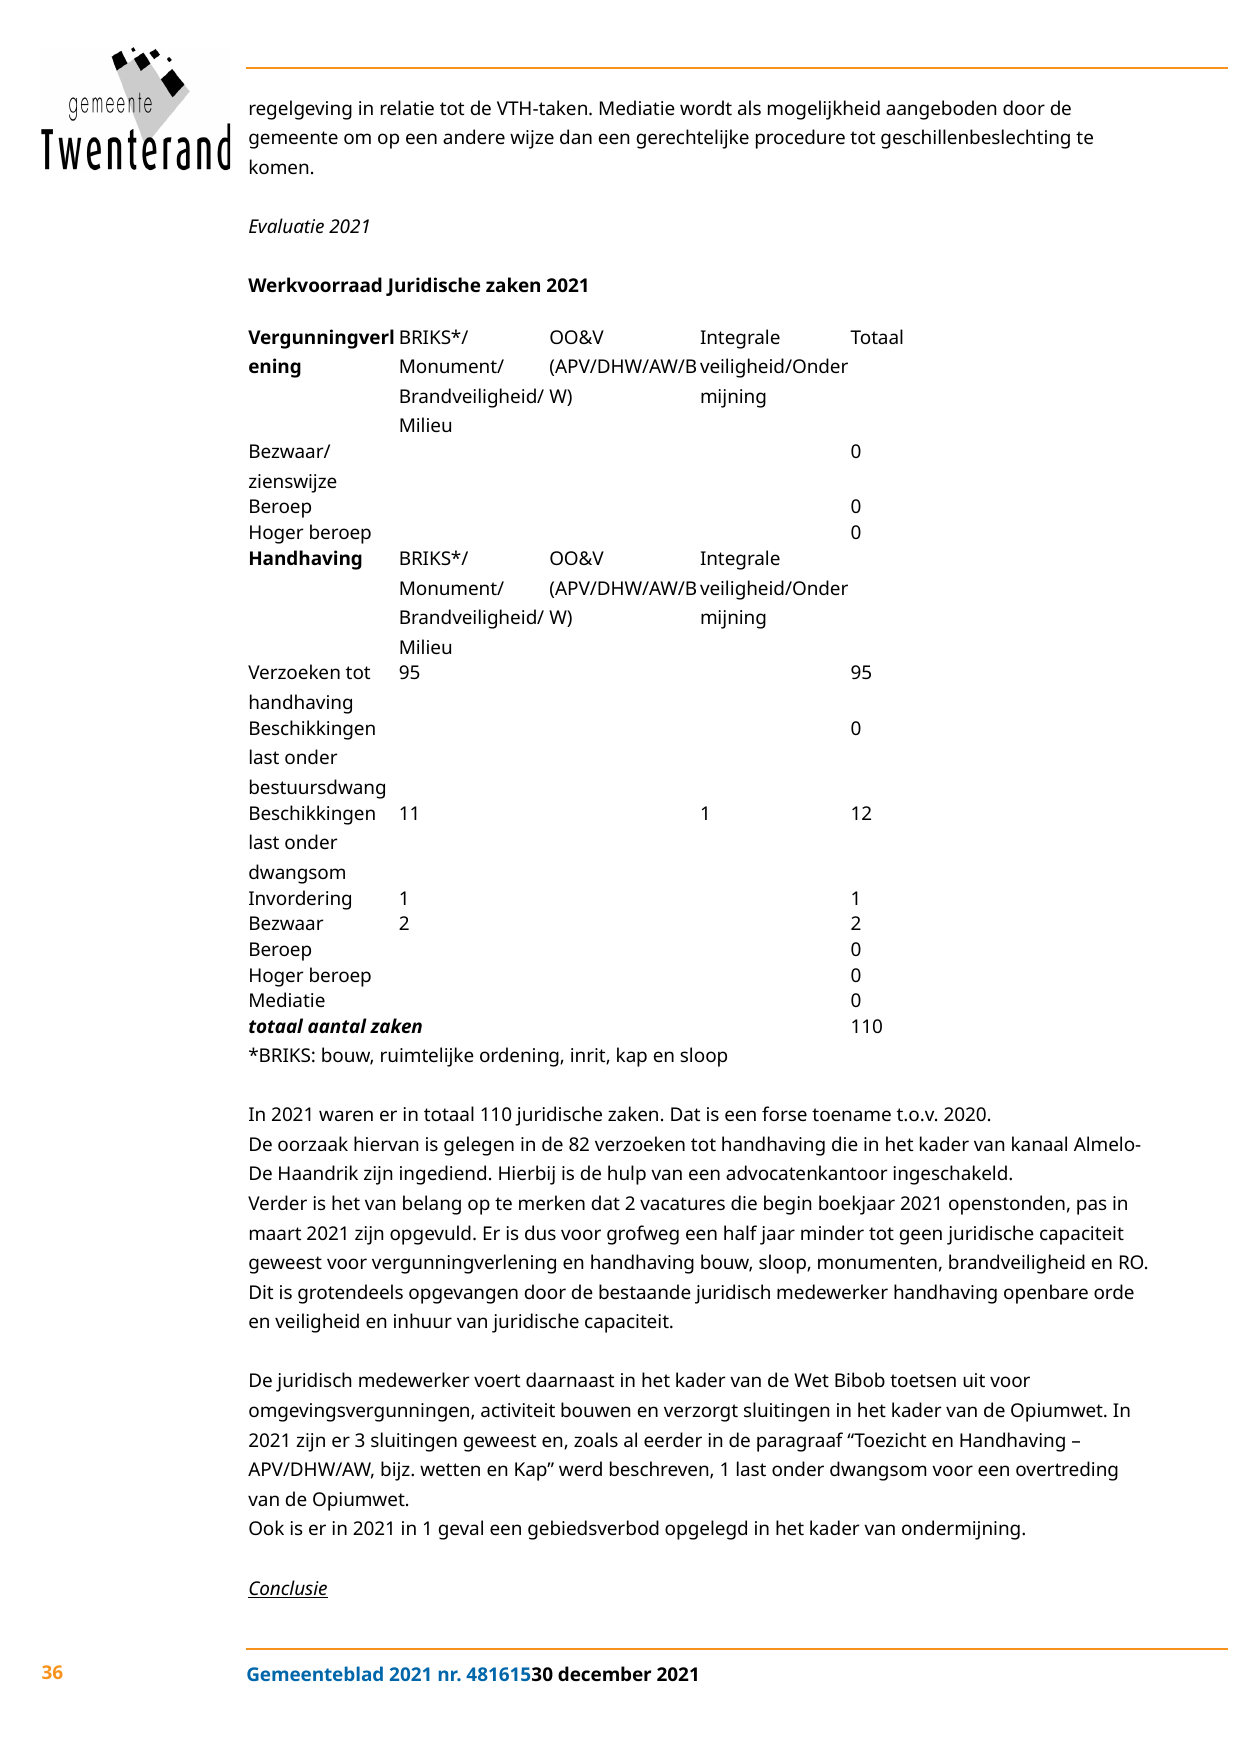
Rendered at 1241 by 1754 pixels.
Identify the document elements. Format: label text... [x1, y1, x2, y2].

table_cell Mediatie [248, 988, 398, 1013]
table_cell Beschikkingen last onder bestuursdwang [248, 715, 398, 800]
table_cell [399, 936, 549, 962]
table_cell 0 [850, 494, 1001, 519]
table_cell 95 [850, 660, 1001, 715]
table_cell [1001, 494, 1152, 519]
table_cell [399, 962, 549, 988]
table_cell [549, 715, 700, 800]
table_cell Integrale veiligheid/Ondermijning [700, 324, 850, 438]
table_cell [549, 438, 700, 494]
table_cell [700, 519, 850, 545]
table_cell Verzoeken tot handhaving [248, 660, 398, 715]
table_cell [549, 936, 700, 962]
table_cell OO&V (APV/DHW/AW/BW) [549, 324, 700, 438]
table_cell Totaal [850, 324, 1001, 438]
table_cell Beschikkingen last onder dwangsom [248, 800, 398, 885]
table_cell [1001, 438, 1152, 494]
table_cell [549, 910, 700, 936]
table_cell [549, 519, 700, 545]
table_cell [1001, 936, 1152, 962]
table_cell [399, 988, 549, 1013]
table_cell 0 [850, 988, 1001, 1013]
table_cell Vergunningverlening [248, 324, 398, 438]
text Evaluatie 2021 [248, 213, 1152, 239]
text Conclusie [248, 1575, 1152, 1601]
table_cell 95 [399, 660, 549, 715]
table_cell totaal aantal zaken [248, 1013, 850, 1039]
table_cell [1001, 519, 1152, 545]
table_cell 11 [399, 800, 549, 885]
table_cell 2 [850, 910, 1001, 936]
table_cell Integrale veiligheid/Ondermijning [700, 545, 850, 659]
table_cell [1001, 715, 1152, 800]
text Verder is het van belang op te merken dat 2 vacatures die begin boekjaar 2021 openstonden, pas in maart 2021 zijn opgevuld. Er is dus voor grofweg een half jaar minder tot geen juridische capaciteit geweest voor vergunningverlening en handhaving bouw, sloop, monumenten, brandveiligheid en RO. Dit is grotendeels opgevangen door de bestaande juridisch medewerker handhaving openbare orde en veiligheid en inhuur van juridische capaciteit. [248, 1190, 1152, 1334]
table_cell [549, 988, 700, 1013]
table_cell [549, 494, 700, 519]
table_cell Beroep [248, 936, 398, 962]
table_cell [700, 885, 850, 910]
table_cell 0 [850, 962, 1001, 988]
table_cell [700, 936, 850, 962]
table_cell Invordering [248, 885, 398, 910]
table_cell 0 [850, 936, 1001, 962]
text De juridisch medewerker voert daarnaast in het kader van de Wet Bibob toetsen uit voor omgevingsvergunningen, activiteit bouwen en verzorgt sluitingen in het kader van de Opiumwet. In 2021 zijn er 3 sluitingen geweest en, zoals al eerder in de paragraaf “Toezicht en Handhaving – APV/DHW/AW, bijz. wetten en Kap” werd beschreven, 1 last onder dwangsom voor een overtreding van de Opiumwet. [248, 1368, 1152, 1512]
table_cell [700, 988, 850, 1013]
table_cell [1001, 910, 1152, 936]
table_cell [549, 800, 700, 885]
table_cell 1 [850, 885, 1001, 910]
table_cell [700, 494, 850, 519]
table_cell [700, 962, 850, 988]
table_cell 1 [399, 885, 549, 910]
table_cell [549, 962, 700, 988]
table_cell [1001, 324, 1152, 438]
text regelgeving in relatie tot de VTH-taken. Mediatie wordt als mogelijkheid aangeboden door de gemeente om op een andere wijze dan een gerechtelijke procedure tot geschillenbeslechting te komen. [248, 95, 1152, 180]
table_cell Bezwaar/zienswijze [248, 438, 398, 494]
table_cell 0 [850, 519, 1001, 545]
table_cell Bezwaar [248, 910, 398, 936]
text De oorzaak hiervan is gelegen in de 82 verzoeken tot handhaving die in het kader van kanaal Almelo-De Haandrik zijn ingediend. Hierbij is de hulp van een advocatenkantoor ingeschakeld. [248, 1131, 1152, 1186]
table_cell Handhaving [248, 545, 398, 659]
table_cell [549, 660, 700, 715]
table_cell [399, 438, 549, 494]
table_cell 0 [850, 438, 1001, 494]
table_cell [1001, 962, 1152, 988]
table_cell [1001, 800, 1152, 885]
table_cell [700, 438, 850, 494]
table_cell 1 [700, 800, 850, 885]
table_cell [1001, 298, 1152, 324]
table_cell [1001, 885, 1152, 910]
table_cell [700, 910, 850, 936]
table_cell [700, 715, 850, 800]
table_cell [1001, 545, 1152, 659]
table_cell 2 [399, 910, 549, 936]
picture [41, 47, 231, 172]
text Ook is er in 2021 in 1 geval een gebiedsverbod opgelegd in het kader van ondermijning. [248, 1516, 1152, 1541]
table_cell [1001, 1013, 1152, 1039]
table_cell 110 [850, 1013, 1001, 1039]
table_cell Beroep [248, 494, 398, 519]
table_cell [399, 519, 549, 545]
table_cell [399, 715, 549, 800]
table_header [1001, 273, 1152, 298]
table_cell [399, 494, 549, 519]
table_cell 12 [850, 800, 1001, 885]
table_cell [1001, 660, 1152, 715]
table_cell Hoger beroep [248, 519, 398, 545]
table_cell [1001, 988, 1152, 1013]
table_cell BRIKS*/Monument/Brandveiligheid/Milieu [399, 545, 549, 659]
table_cell [850, 545, 1001, 659]
text In 2021 waren er in totaal 110 juridische zaken. Dat is een forse toename t.o.v. 2020. [248, 1101, 1152, 1127]
table_header Werkvoorraad Juridische zaken 2021 [248, 273, 1001, 324]
table_cell BRIKS*/Monument/Brandveiligheid/Milieu [399, 324, 549, 438]
table_cell Hoger beroep [248, 962, 398, 988]
table_cell [700, 660, 850, 715]
text *BRIKS: bouw, ruimtelijke ordening, inrit, kap en sloop [248, 1042, 1152, 1068]
table_cell [549, 885, 700, 910]
table_cell 0 [850, 715, 1001, 800]
table_cell OO&V (APV/DHW/AW/BW) [549, 545, 700, 659]
